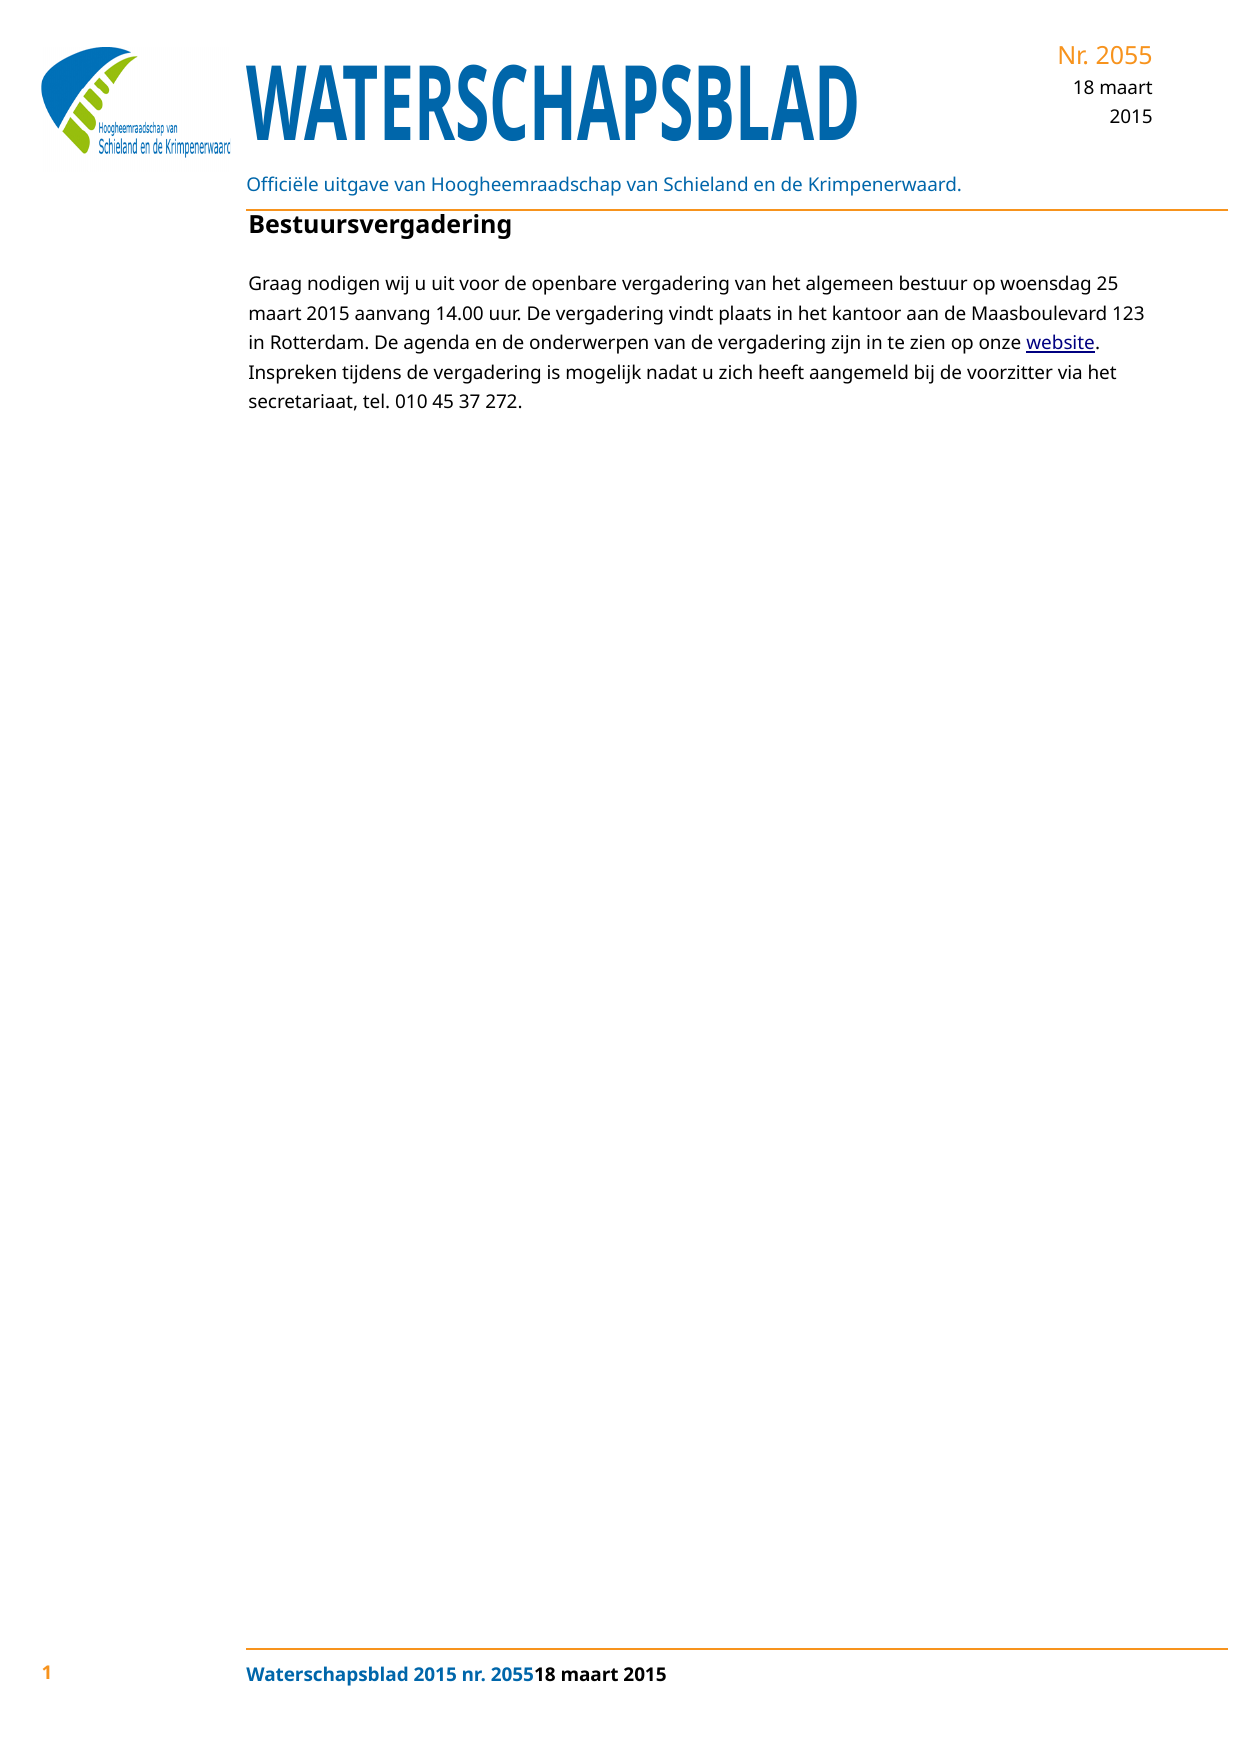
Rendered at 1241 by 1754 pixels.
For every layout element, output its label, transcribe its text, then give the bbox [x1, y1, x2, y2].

picture [41, 47, 231, 172]
text Bestuursvergadering [248, 211, 1152, 241]
text Graag nodigen wij u uit voor de openbare vergadering van het algemeen bestuur op woensdag 25 maart 2015 aanvang 14.00 uur. De vergadering vindt plaats in het kantoor aan de Maasboulevard 123 in Rotterdam. De agenda en de onderwerpen van de vergadering zijn in te zien op onze website. Inspreken tijdens de vergadering is mogelijk nadat u zich heeft aangemeld bij de voorzitter via het secretariaat, tel. 010 45 37 272. [248, 270, 1152, 414]
